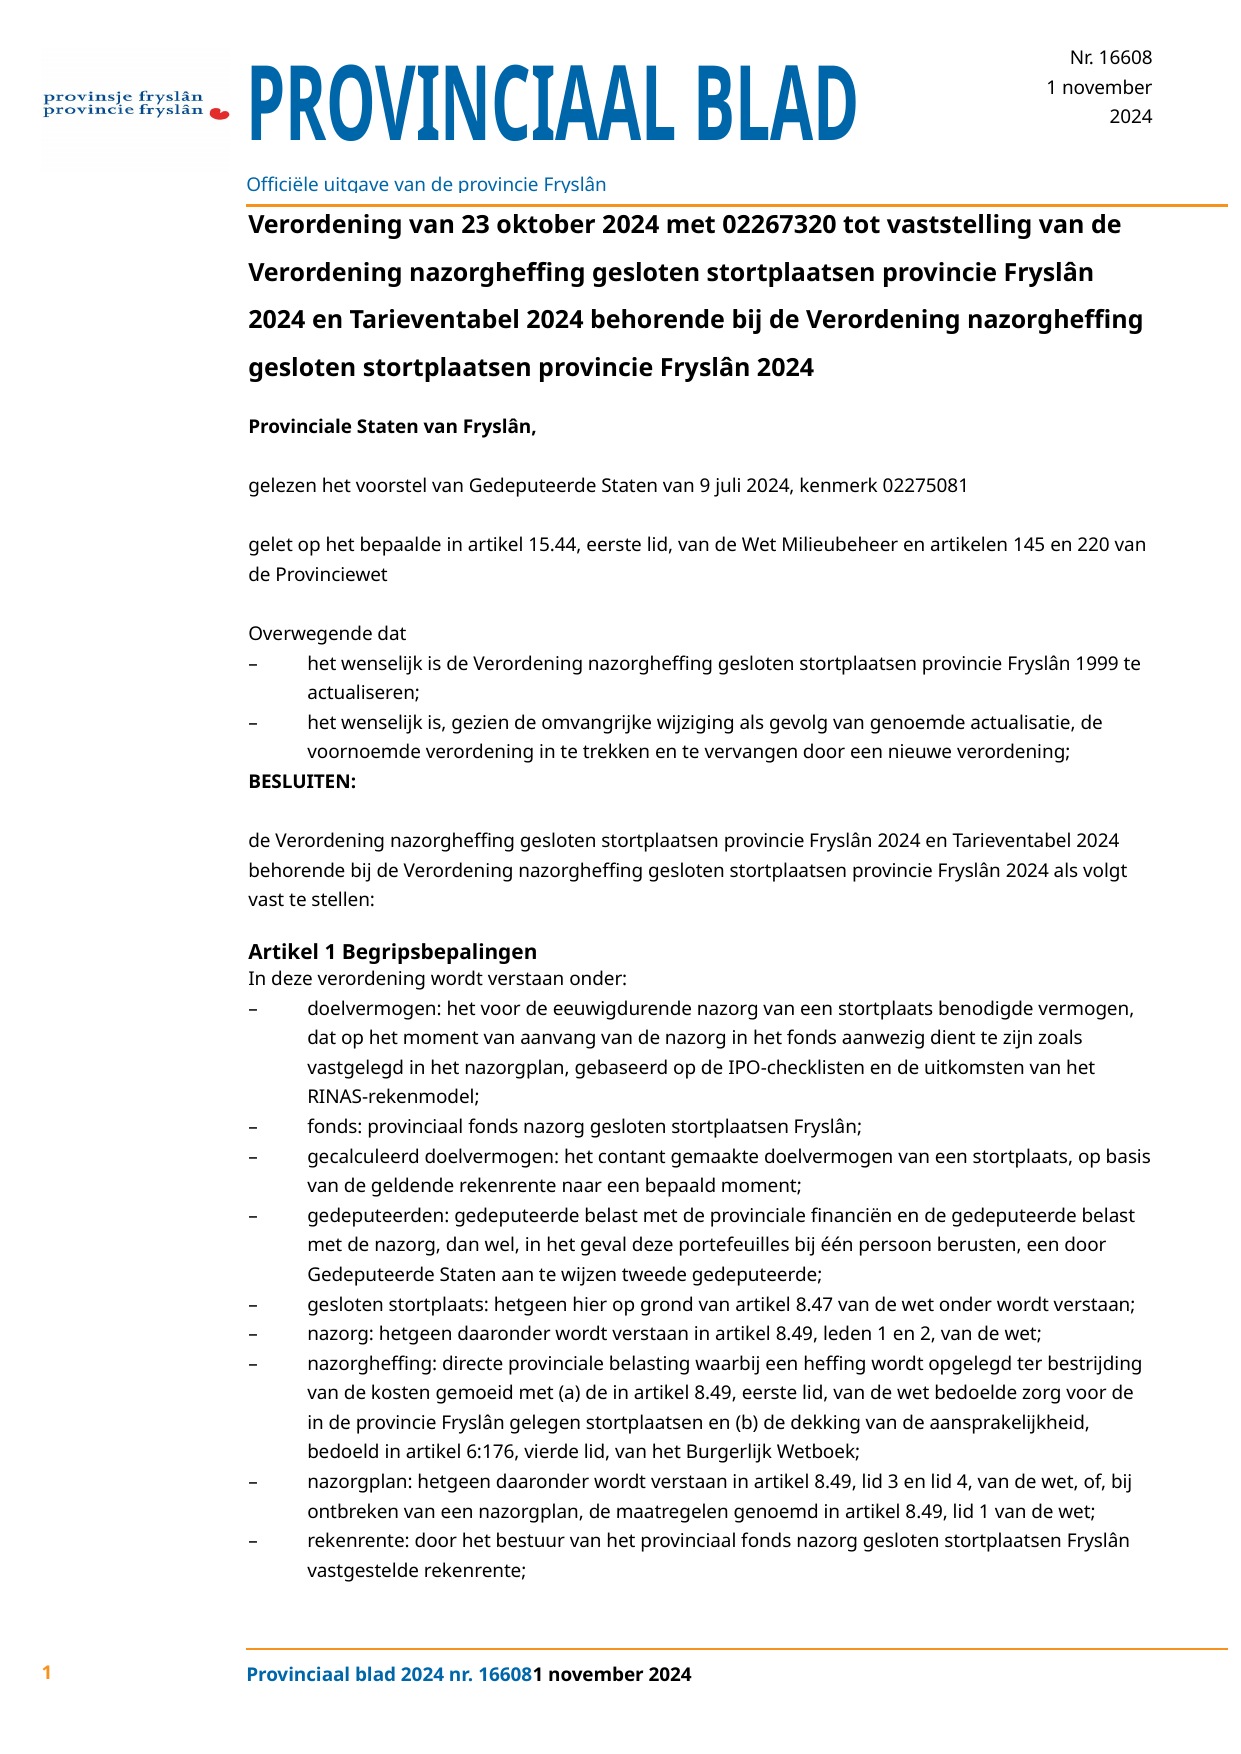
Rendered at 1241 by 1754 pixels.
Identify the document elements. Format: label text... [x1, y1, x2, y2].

text Overwegende dat [248, 620, 1152, 646]
text BESLUITEN: [248, 768, 1152, 794]
list het wenselijk is de Verordening nazorgheffing gesloten stortplaatsen provincie Fryslân 1999 te actualiseren; [248, 650, 1152, 705]
text In deze verordening wordt verstaan onder: [248, 965, 1152, 991]
list gedeputeerden: gedeputeerde belast met de provinciale financiën en de gedeputeerde belast met de nazorg, dan wel, in het geval deze portefeuilles bij één persoon berusten, een door Gedeputeerde Staten aan te wijzen tweede gedeputeerde; [248, 1202, 1152, 1287]
list doelvermogen: het voor de eeuwigdurende nazorg van een stortplaats benodigde vermogen, dat op het moment van aanvang van de nazorg in het fonds aanwezig dient te zijn zoals vastgelegd in het nazorgplan, gebaseerd op de IPO-checklisten en de uitkomsten van het RINAS-rekenmodel; [248, 995, 1152, 1109]
text de Verordening nazorgheffing gesloten stortplaatsen provincie Fryslân 2024 en Tarieventabel 2024 behorende bij de Verordening nazorgheffing gesloten stortplaatsen provincie Fryslân 2024 als volgt vast te stellen: [248, 827, 1152, 912]
list het wenselijk is, gezien de omvangrijke wijziging als gevolg van genoemde actualisatie, de voornoemde verordening in te trekken en te vervangen door een nieuwe verordening; [248, 709, 1152, 764]
list fonds: provinciaal fonds nazorg gesloten stortplaatsen Fryslân; [248, 1113, 1152, 1139]
list gesloten stortplaats: hetgeen hier op grond van artikel 8.47 van de wet onder wordt verstaan; [248, 1291, 1152, 1316]
list nazorgheffing: directe provinciale belasting waarbij een heffing wordt opgelegd ter bestrijding van de kosten gemoeid met (a) de in artikel 8.49, eerste lid, van de wet bedoelde zorg voor de in de provincie Fryslân gelegen stortplaatsen en (b) de dekking van de aansprakelijkheid, bedoeld in artikel 6:176, vierde lid, van het Burgerlijk Wetboek; [248, 1350, 1152, 1464]
list nazorgplan: hetgeen daaronder wordt verstaan in artikel 8.49, lid 3 en lid 4, van de wet, of, bij ontbreken van een nazorgplan, de maatregelen genoemd in artikel 8.49, lid 1 van de wet; [248, 1468, 1152, 1523]
picture [41, 47, 231, 172]
text Verordening van 23 oktober 2024 met 02267320 tot vaststelling van de Verordening nazorgheffing gesloten stortplaatsen provincie Fryslân 2024 en Tarieventabel 2024 behorende bij de Verordening nazorgheffing gesloten stortplaatsen provincie Fryslân 2024 [248, 207, 1152, 384]
text gelezen het voorstel van Gedeputeerde Staten van 9 juli 2024, kenmerk 02275081 [248, 472, 1152, 498]
list gecalculeerd doelvermogen: het contant gemaakte doelvermogen van een stortplaats, op basis van de geldende rekenrente naar een bepaald moment; [248, 1143, 1152, 1198]
text gelet op het bepaalde in artikel 15.44, eerste lid, van de Wet Milieubeheer en artikelen 145 en 220 van de Provinciewet [248, 531, 1152, 587]
text Provinciale Staten van Fryslân, [248, 413, 1152, 439]
list nazorg: hetgeen daaronder wordt verstaan in artikel 8.49, leden 1 en 2, van de wet; [248, 1320, 1152, 1346]
text Artikel 1 Begripsbepalingen [248, 937, 1152, 965]
list rekenrente: door het bestuur van het provinciaal fonds nazorg gesloten stortplaatsen Fryslân vastgestelde rekenrente; [248, 1527, 1152, 1583]
